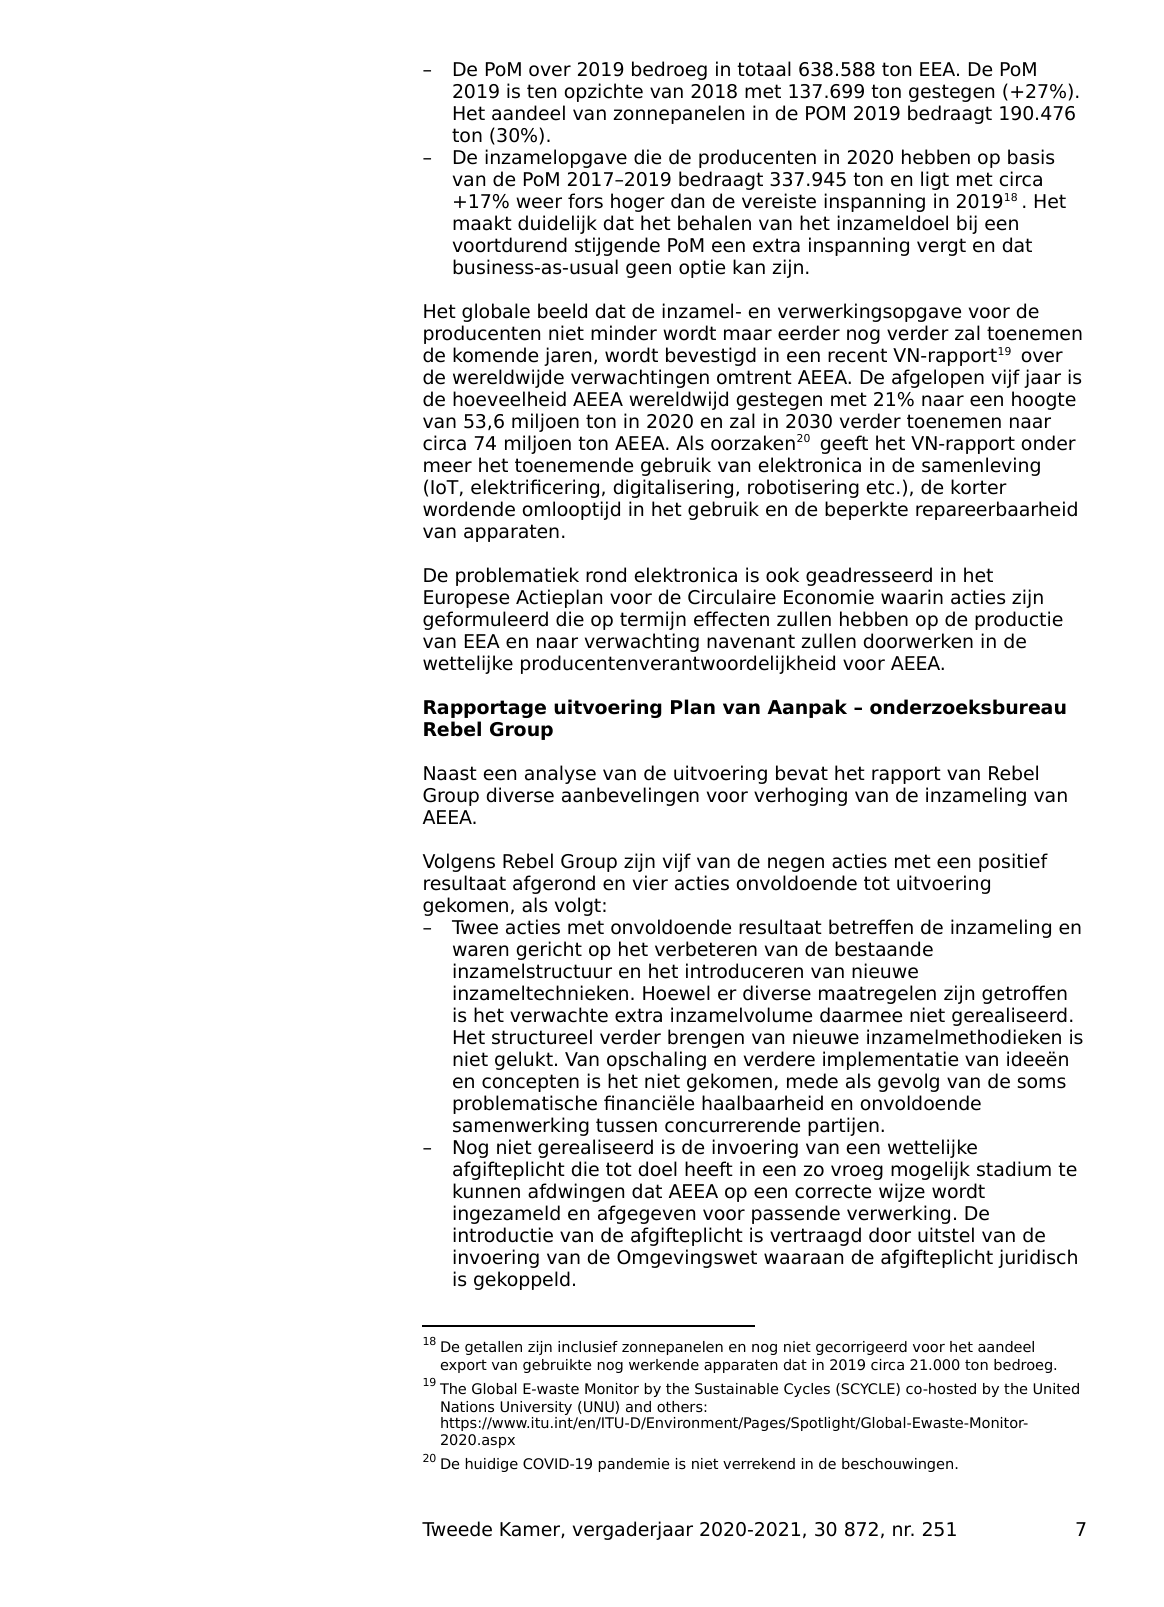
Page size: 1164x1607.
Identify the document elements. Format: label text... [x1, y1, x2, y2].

text Het globale beeld dat de inzamel- en verwerkingsopgave voor de producenten niet minder wordt maar eerder nog verder zal toenemen de komende jaren, wordt bevestigd in een recent VN-rapport over de wereldwijde verwachtingen omtrent AEEA. De afgelopen vijf jaar is de hoeveelheid AEEA wereldwijd gestegen met 21% naar een hoogte van 53,6 miljoen ton in 2020 en zal in 2030 verder toenemen naar circa 74 miljoen ton AEEA. Als oorzaken geeft het VN-rapport onder meer het toenemende gebruik van elektronica in de samenleving (IoT, elektrificering, digitalisering, robotisering etc.), de korter wordende omlooptijd in het gebruik en de beperkte repareerbaarheid van apparaten. [422, 301, 1087, 543]
text De huidige COVID-19 pandemie is niet verrekend in de beschouwingen. [422, 1452, 1087, 1474]
text – De inzamelopgave die de producenten in 2020 hebben op basis van de PoM 2017–2019 bedraagt 337.945 ton en ligt met circa +17% weer fors hoger dan de vereiste inspanning in 2019. Het maakt duidelijk dat het behalen van het inzameldoel bij een voortdurend stijgende PoM een extra inspanning vergt en dat business-as-usual geen optie kan zijn. [422, 147, 1087, 279]
text The Global E-waste Monitor by the Sustainable Cycles (SCYCLE) co-hosted by the United Nations University (UNU) and others: https://www.itu.int/en/ITU-D/Environment/Pages/Spotlight/Global-Ewaste-Monitor-2020.aspx [422, 1377, 1087, 1449]
text – Nog niet gerealiseerd is de invoering van een wettelijke afgifteplicht die tot doel heeft in een zo vroeg mogelijk stadium te kunnen afdwingen dat AEEA op een correcte wijze wordt ingezameld en afgegeven voor passende verwerking. De introductie van de afgifteplicht is vertraagd door uitstel van de invoering van de Omgevingswet waaraan de afgifteplicht juridisch is gekoppeld. [422, 1137, 1087, 1291]
subtitle Rapportage uitvoering Plan van Aanpak – onderzoeksbureau Rebel Group [422, 697, 1087, 741]
text De problematiek rond elektronica is ook geadresseerd in het Europese Actieplan voor de Circulaire Economie waarin acties zijn geformuleerd die op termijn effecten zullen hebben op de productie van EEA en naar verwachting navenant zullen doorwerken in de wettelijke producentenverantwoordelijkheid voor AEEA. [422, 565, 1087, 675]
text Volgens Rebel Group zijn vijf van de negen acties met een positief resultaat afgerond en vier acties onvoldoende tot uitvoering gekomen, als volgt: [422, 851, 1087, 917]
text Naast een analyse van de uitvoering bevat het rapport van Rebel Group diverse aanbevelingen voor verhoging van de inzameling van AEEA. [422, 763, 1087, 829]
text – Twee acties met onvoldoende resultaat betreffen de inzameling en waren gericht op het verbeteren van de bestaande inzamelstructuur en het introduceren van nieuwe inzameltechnieken. Hoewel er diverse maatregelen zijn getroffen is het verwachte extra inzamelvolume daarmee niet gerealiseerd. Het structureel verder brengen van nieuwe inzamelmethodieken is niet gelukt. Van opschaling en verdere implementatie van ideeën en concepten is het niet gekomen, mede als gevolg van de soms problematische financiële haalbaarheid en onvoldoende samenwerking tussen concurrerende partijen. [422, 917, 1087, 1137]
text De getallen zijn inclusief zonnepanelen en nog niet gecorrigeerd voor het aandeel export van gebruikte nog werkende apparaten dat in 2019 circa 21.000 ton bedroeg. [422, 1335, 1087, 1374]
text – De PoM over 2019 bedroeg in totaal 638.588 ton EEA. De PoM 2019 is ten opzichte van 2018 met 137.699 ton gestegen (+27%). Het aandeel van zonnepanelen in de POM 2019 bedraagt 190.476 ton (30%). [422, 59, 1087, 147]
